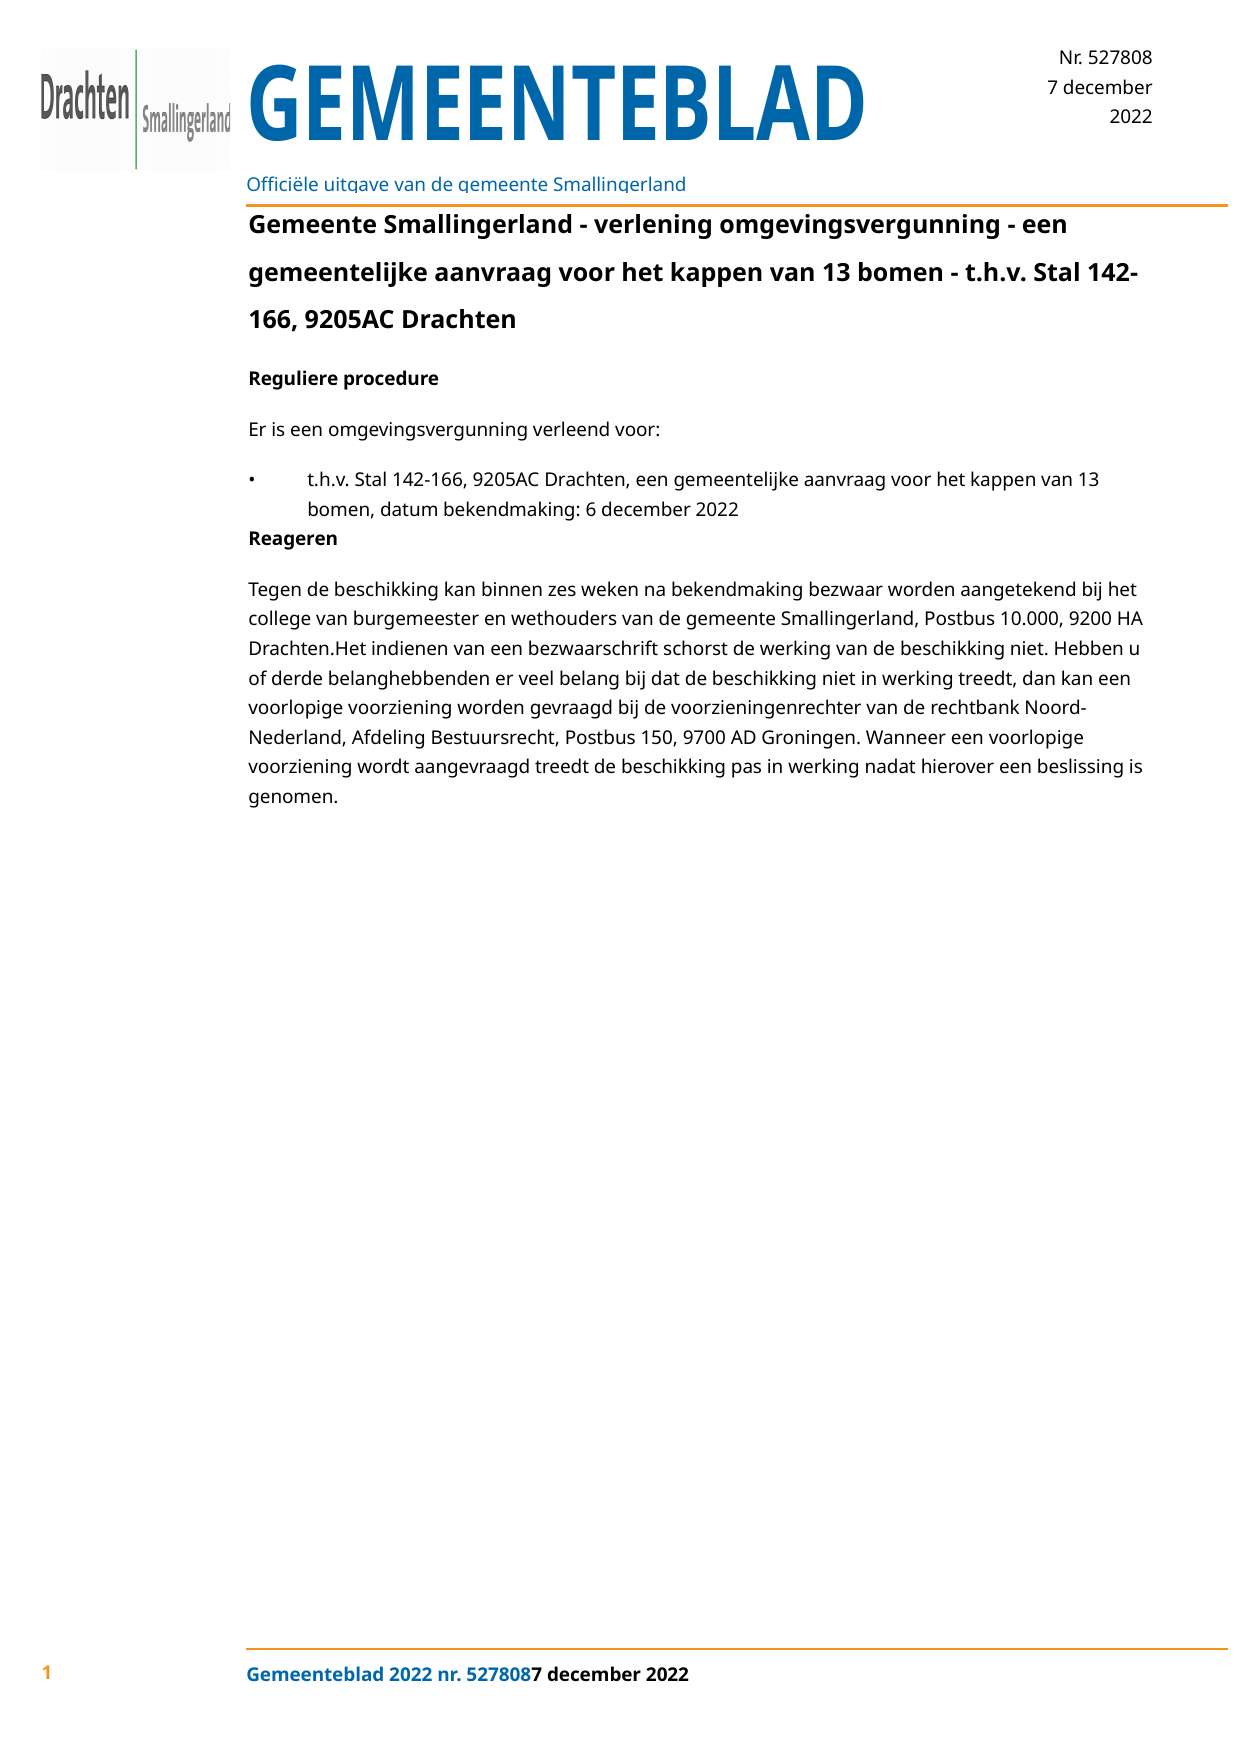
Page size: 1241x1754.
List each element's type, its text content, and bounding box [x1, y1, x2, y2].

list t.h.v. Stal 142-166, 9205AC Drachten, een gemeentelijke aanvraag voor het kappen van 13 bomen, datum bekendmaking: 6 december 2022 [248, 466, 1152, 522]
text Reguliere procedure [248, 366, 1152, 391]
text Tegen de beschikking kan binnen zes weken na bekendmaking bezwaar worden aangetekend bij het college van burgemeester en wethouders van de gemeente Smallingerland, Postbus 10.000, 9200 HA Drachten.Het indienen van een bezwaarschrift schorst de werking van de beschikking niet. Hebben u of derde belanghebbenden er veel belang bij dat de beschikking niet in werking treedt, dan kan een voorlopige voorziening worden gevraagd bij de voorzieningenrechter van de rechtbank Noord-Nederland, Afdeling Bestuursrecht, Postbus 150, 9700 AD Groningen. Wanneer een voorlopige voorziening wordt aangevraagd treedt de beschikking pas in werking nadat hierover een beslissing is genomen. [248, 576, 1152, 809]
picture [41, 47, 231, 172]
text Reageren [248, 526, 1152, 551]
text Gemeente Smallingerland - verlening omgevingsvergunning - een gemeentelijke aanvraag voor het kappen van 13 bomen - t.h.v. Stal 142-166, 9205AC Drachten [248, 207, 1152, 336]
text Er is een omgevingsvergunning verleend voor: [248, 416, 1152, 442]
